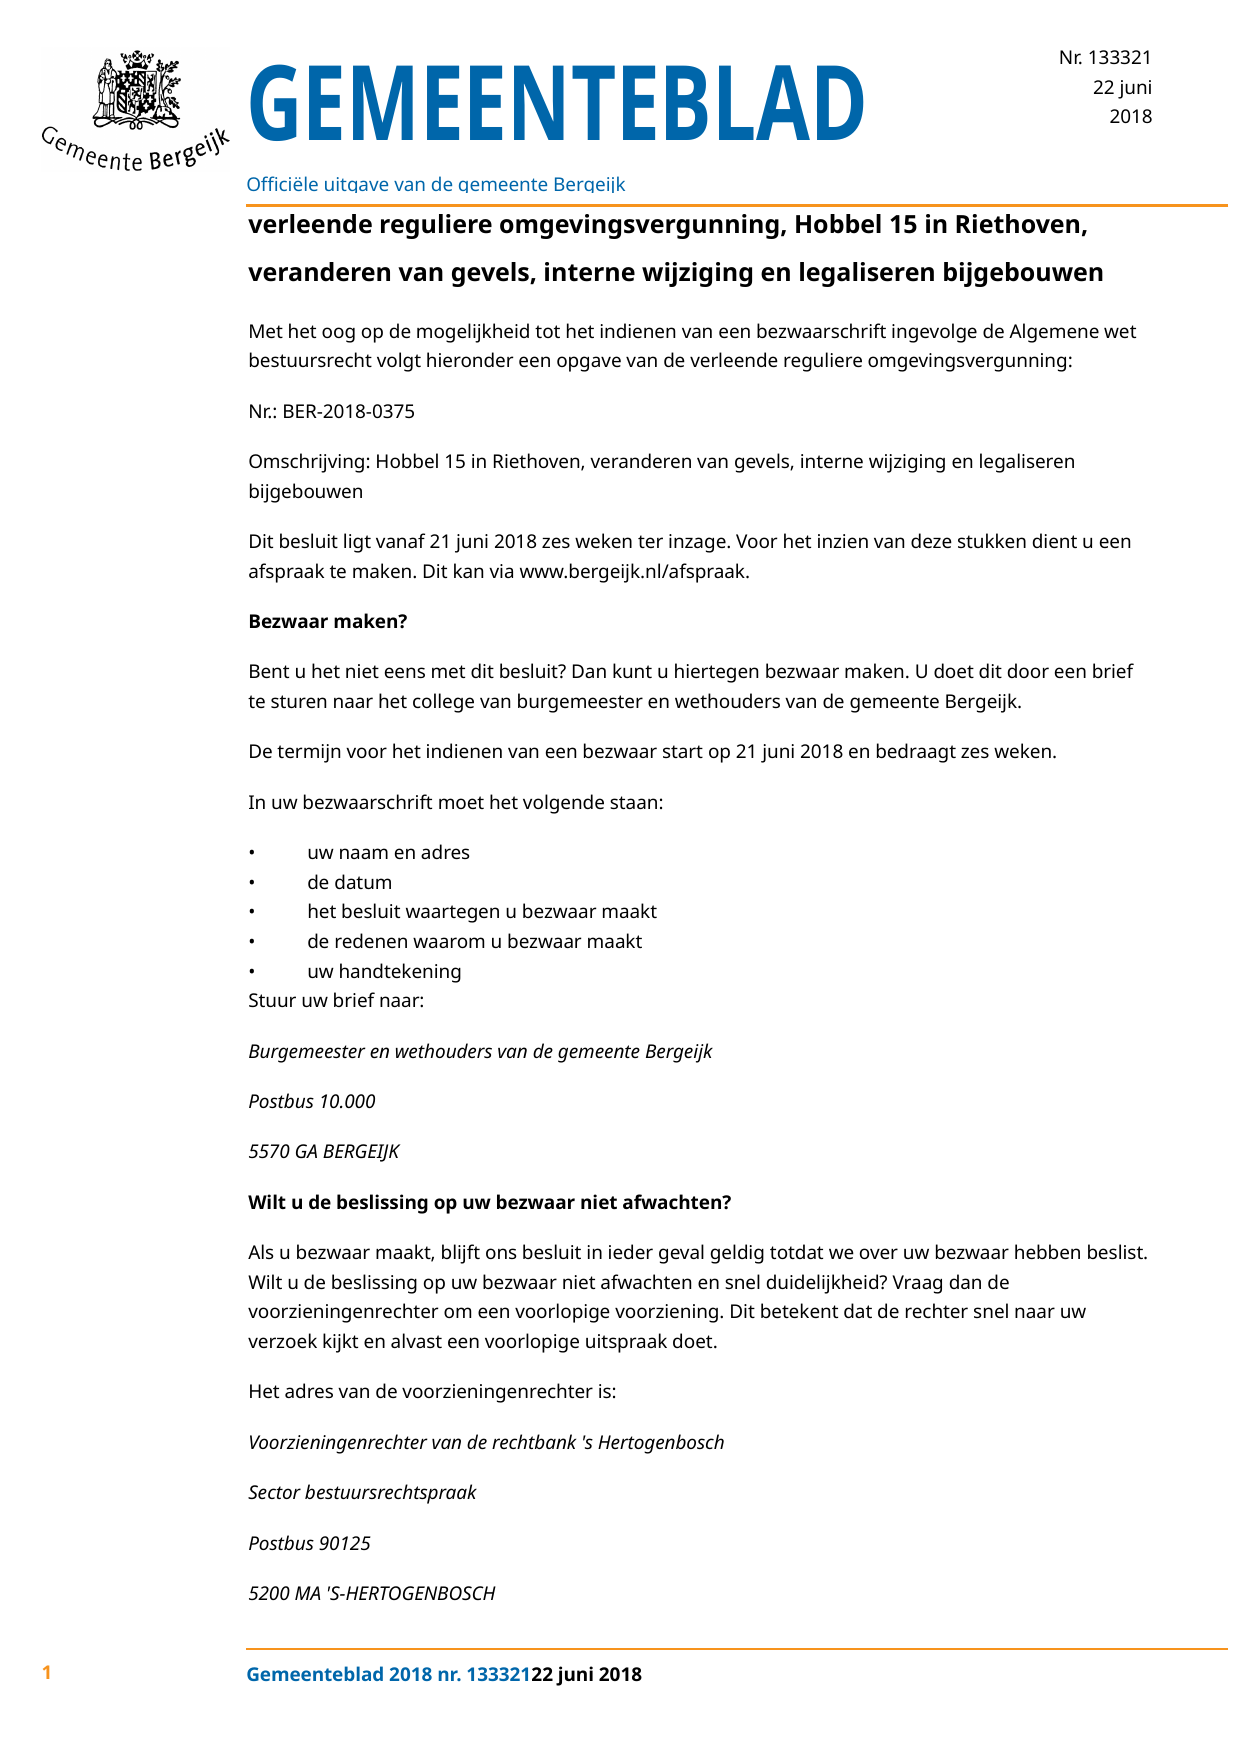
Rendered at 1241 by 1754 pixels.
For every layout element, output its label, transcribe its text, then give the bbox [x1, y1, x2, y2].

list uw handtekening [248, 958, 1152, 984]
list de redenen waarom u bezwaar maakt [248, 928, 1152, 954]
text Met het oog op de mogelijkheid tot het indienen van een bezwaarschrift ingevolge de Algemene wet bestuursrecht volgt hieronder een opgave van de verleende reguliere omgevingsvergunning: [248, 318, 1152, 373]
text verleende reguliere omgevingsvergunning, Hobbel 15 in Riethoven, veranderen van gevels, interne wijziging en legaliseren bijgebouwen [248, 207, 1152, 288]
text De termijn voor het indienen van een bezwaar start op 21 juni 2018 en bedraagt zes weken. [248, 739, 1152, 764]
text 5570 GA BERGEIJK [248, 1139, 1152, 1164]
list uw naam en adres [248, 839, 1152, 865]
text Dit besluit ligt vanaf 21 juni 2018 zes weken ter inzage. Voor het inzien van deze stukken dient u een afspraak te maken. Dit kan via www.bergeijk.nl/afspraak. [248, 528, 1152, 584]
text Bent u het niet eens met dit besluit? Dan kunt u hiertegen bezwaar maken. U doet dit door een brief te sturen naar het college van burgemeester en wethouders van de gemeente Bergeijk. [248, 659, 1152, 714]
list de datum [248, 869, 1152, 895]
picture [41, 47, 231, 172]
text Wilt u de beslissing op uw bezwaar niet afwachten? [248, 1189, 1152, 1215]
text Als u bezwaar maakt, blijft ons besluit in ieder geval geldig totdat we over uw bezwaar hebben beslist. Wilt u de beslissing op uw bezwaar niet afwachten en snel duidelijkheid? Vraag dan de voorzieningenrechter om een voorlopige voorziening. Dit betekent dat de rechter snel naar uw verzoek kijkt en alvast een voorlopige uitspraak doet. [248, 1239, 1152, 1354]
text Omschrijving: Hobbel 15 in Riethoven, veranderen van gevels, interne wijziging en legaliseren bijgebouwen [248, 448, 1152, 504]
text Voorzieningenrechter van de rechtbank 's Hertogenbosch [248, 1429, 1152, 1455]
list het besluit waartegen u bezwaar maakt [248, 899, 1152, 924]
text 5200 MA 'S-HERTOGENBOSCH [248, 1580, 1152, 1606]
text Sector bestuursrechtspraak [248, 1479, 1152, 1505]
text Stuur uw brief naar: [248, 987, 1152, 1013]
text In uw bezwaarschrift moet het volgende staan: [248, 789, 1152, 815]
text Postbus 90125 [248, 1530, 1152, 1556]
text Bezwaar maken? [248, 608, 1152, 634]
text Burgemeester en wethouders van de gemeente Bergeijk [248, 1038, 1152, 1064]
text Postbus 10.000 [248, 1088, 1152, 1114]
text Nr.: BER-2018-0375 [248, 398, 1152, 424]
text Het adres van de voorzieningenrechter is: [248, 1379, 1152, 1404]
